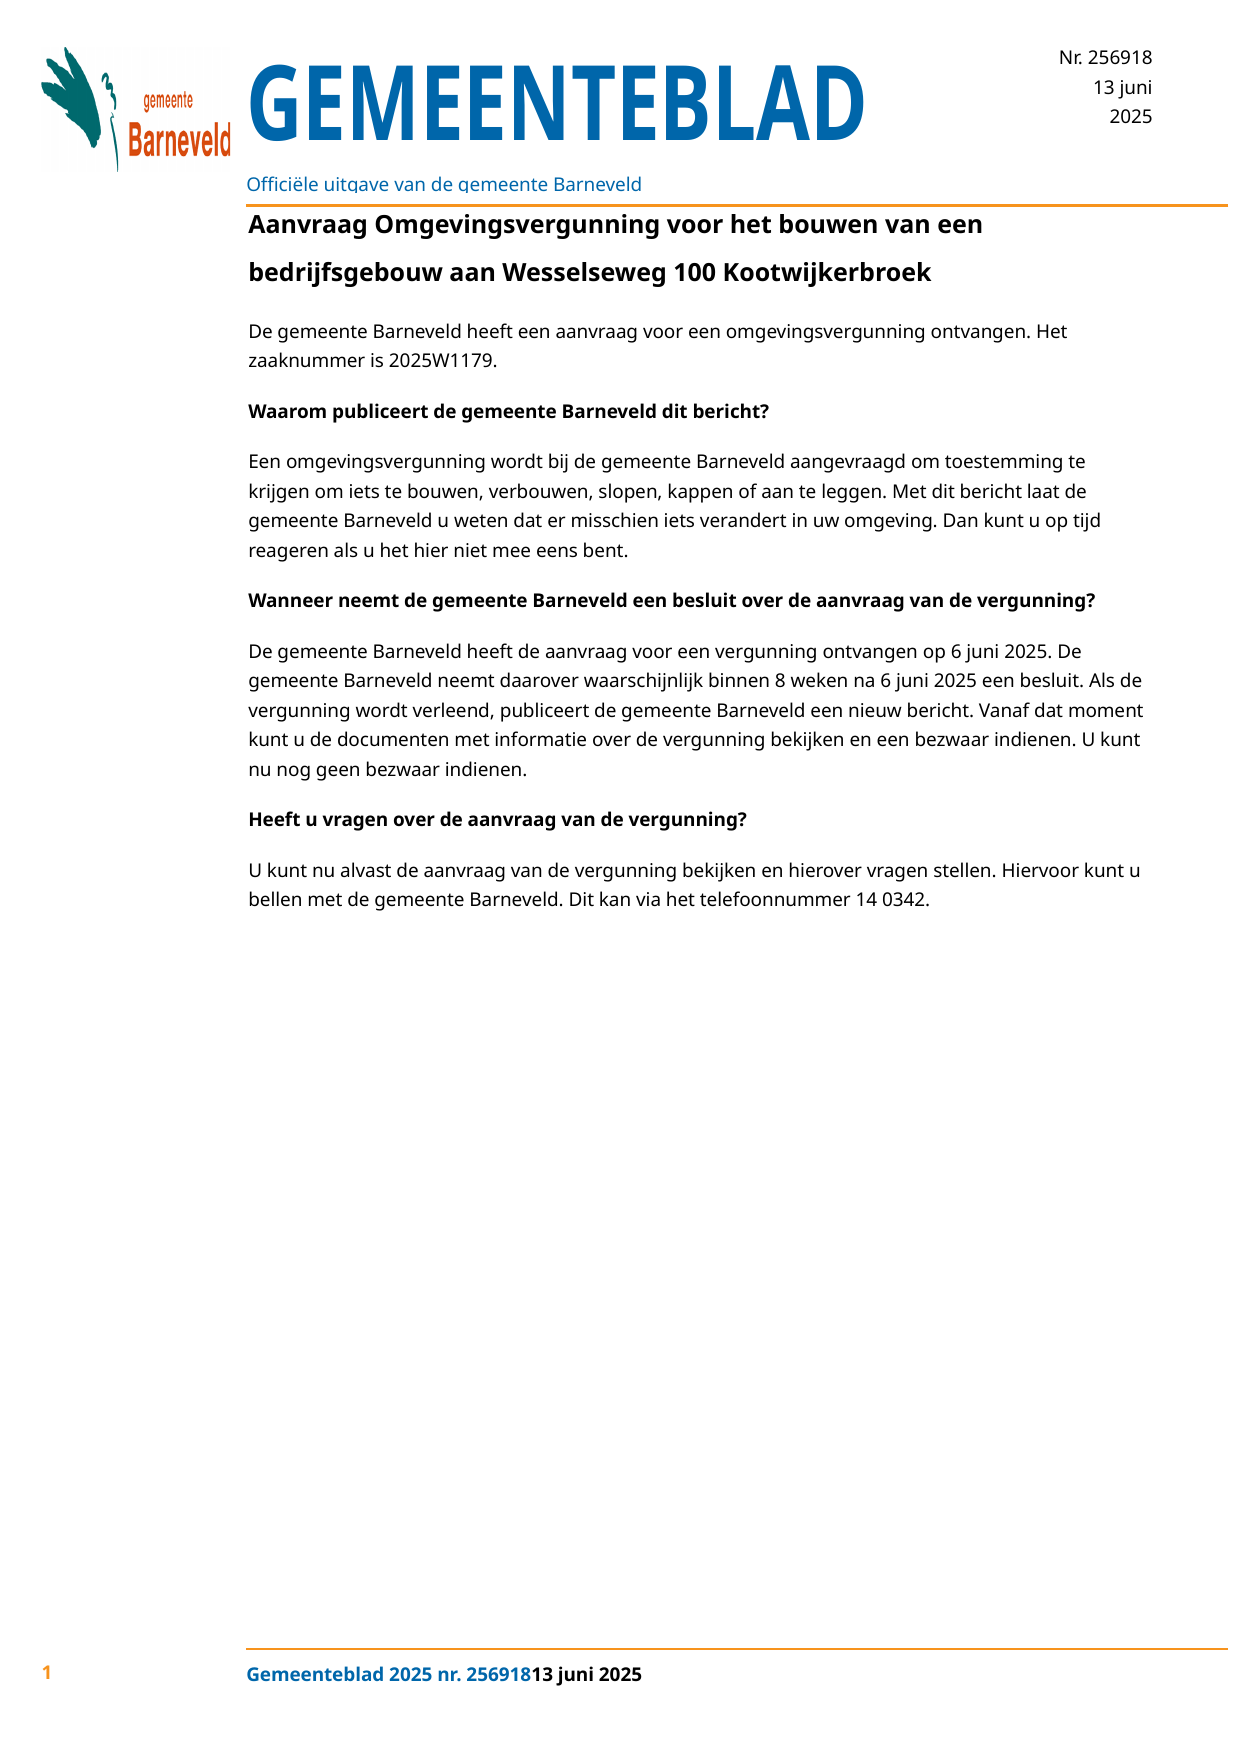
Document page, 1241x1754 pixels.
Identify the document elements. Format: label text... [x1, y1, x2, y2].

text De gemeente Barneveld heeft de aanvraag voor een vergunning ontvangen op 6 juni 2025. De gemeente Barneveld neemt daarover waarschijnlijk binnen 8 weken na 6 juni 2025 een besluit. Als de vergunning wordt verleend, publiceert de gemeente Barneveld een nieuw bericht. Vanaf dat moment kunt u de documenten met informatie over de vergunning bekijken en een bezwaar indienen. U kunt nu nog geen bezwaar indienen. [248, 638, 1152, 782]
text Heeft u vragen over de aanvraag van de vergunning? [248, 807, 1152, 832]
text Een omgevingsvergunning wordt bij de gemeente Barneveld aangevraagd om toestemming te krijgen om iets te bouwen, verbouwen, slopen, kappen of aan te leggen. Met dit bericht laat de gemeente Barneveld u weten dat er misschien iets verandert in uw omgeving. Dan kunt u op tijd reageren als u het hier niet mee eens bent. [248, 448, 1152, 563]
text Waarom publiceert de gemeente Barneveld dit bericht? [248, 398, 1152, 424]
text De gemeente Barneveld heeft een aanvraag voor een omgevingsvergunning ontvangen. Het zaaknummer is 2025W1179. [248, 318, 1152, 373]
picture [41, 47, 231, 172]
text Aanvraag Omgevingsvergunning voor het bouwen van een bedrijfsgebouw aan Wesselseweg 100 Kootwijkerbroek [248, 207, 1152, 288]
text U kunt nu alvast de aanvraag van de vergunning bekijken en hierover vragen stellen. Hiervoor kunt u bellen met de gemeente Barneveld. Dit kan via het telefoonnummer 14 0342. [248, 857, 1152, 912]
text Wanneer neemt de gemeente Barneveld een besluit over de aanvraag van de vergunning? [248, 587, 1152, 613]
